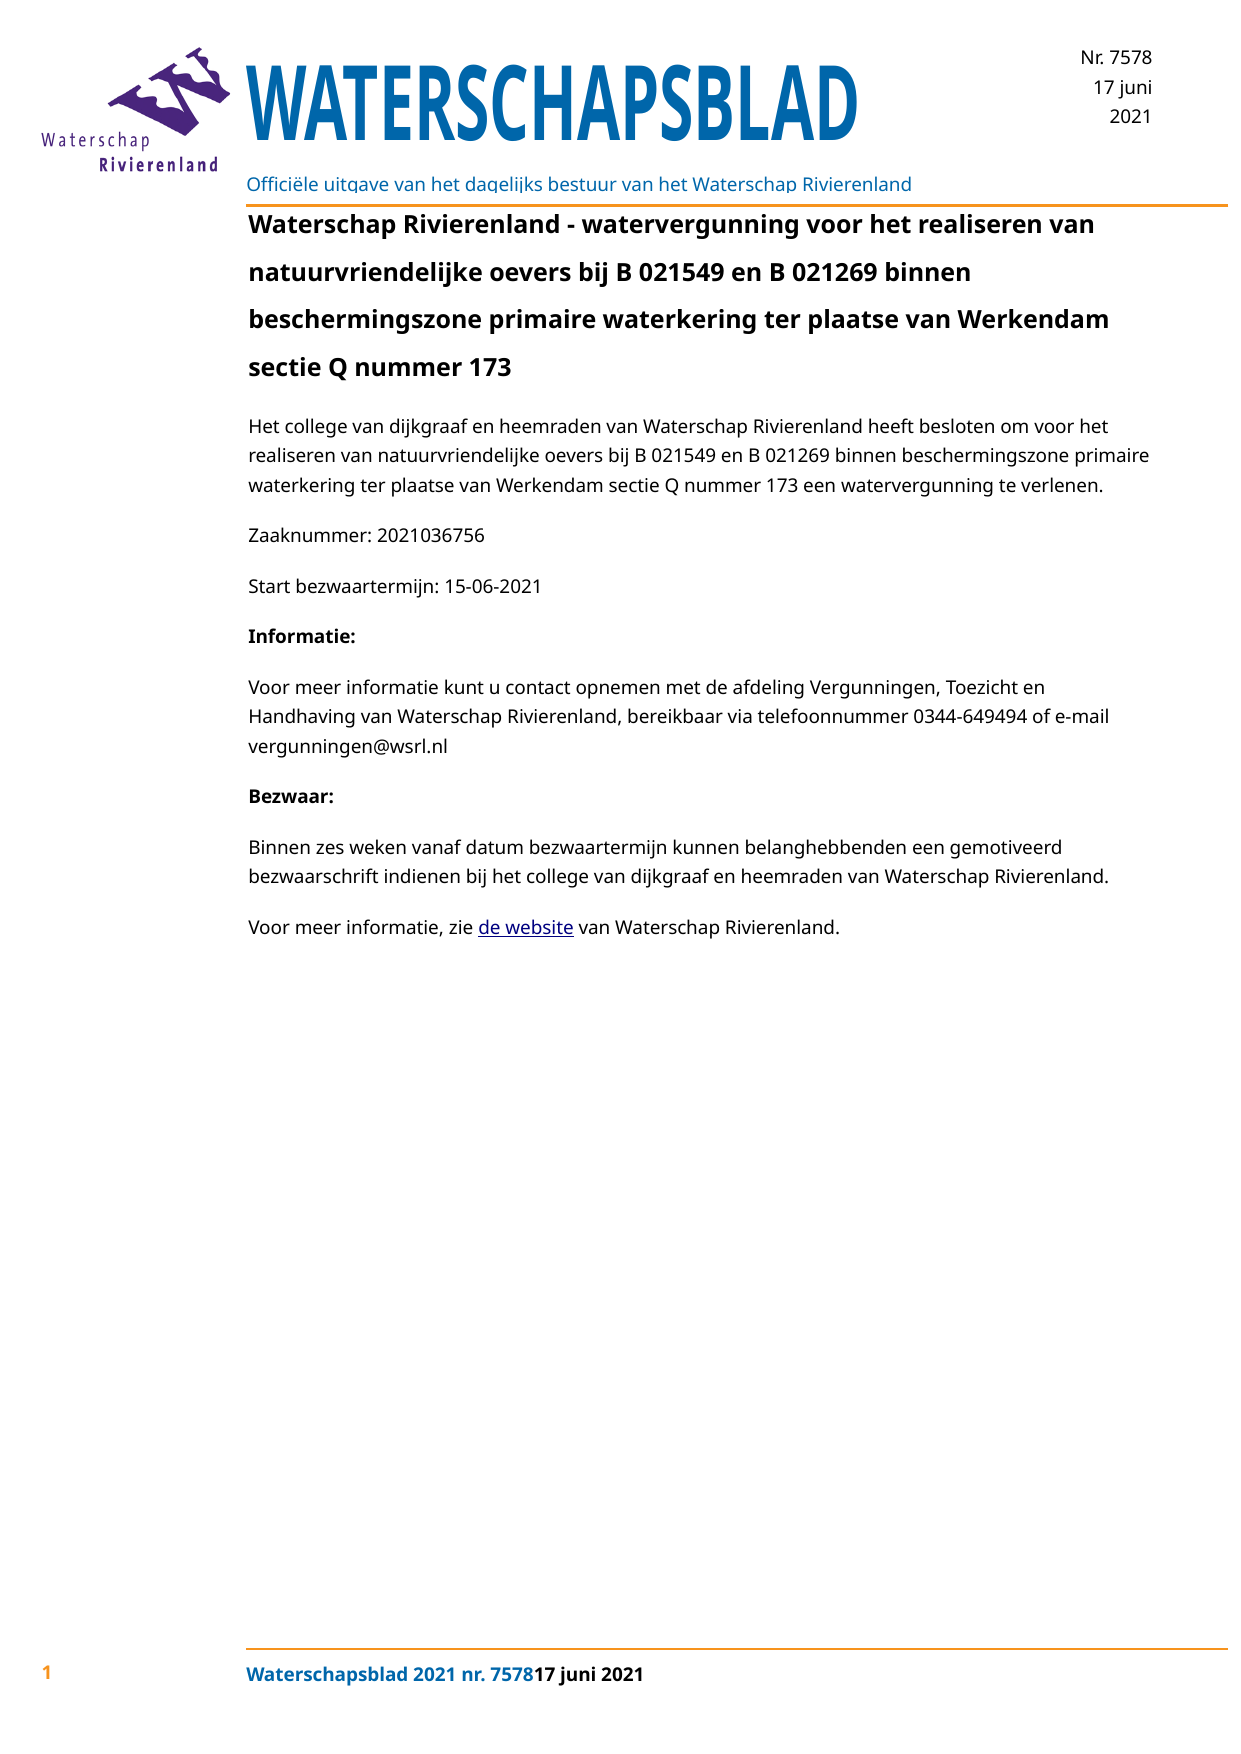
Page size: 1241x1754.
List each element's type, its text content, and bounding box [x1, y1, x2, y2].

text Binnen zes weken vanaf datum bezwaartermijn kunnen belanghebbenden een gemotiveerd bezwaarschrift indienen bij het college van dijkgraaf en heemraden van Waterschap Rivierenland. [248, 834, 1152, 889]
text Start bezwaartermijn: 15-06-2021 [248, 573, 1152, 599]
text Het college van dijkgraaf en heemraden van Waterschap Rivierenland heeft besloten om voor het realiseren van natuurvriendelijke oevers bij B 021549 en B 021269 binnen beschermingszone primaire waterkering ter plaatse van Werkendam sectie Q nummer 173 een watervergunning te verlenen. [248, 413, 1152, 498]
text Bezwaar: [248, 783, 1152, 809]
picture [41, 47, 231, 172]
text Voor meer informatie kunt u contact opnemen met de afdeling Vergunningen, Toezicht en Handhaving van Waterschap Rivierenland, bereikbaar via telefoonnummer 0344-649494 of e-mail vergunningen@wsrl.nl [248, 674, 1152, 759]
text Informatie: [248, 623, 1152, 649]
text Waterschap Rivierenland - watervergunning voor het realiseren van natuurvriendelijke oevers bij B 021549 en B 021269 binnen beschermingszone primaire waterkering ter plaatse van Werkendam sectie Q nummer 173 [248, 207, 1152, 384]
text Zaaknummer: 2021036756 [248, 523, 1152, 548]
text Voor meer informatie, zie de website van Waterschap Rivierenland. [248, 914, 1152, 940]
